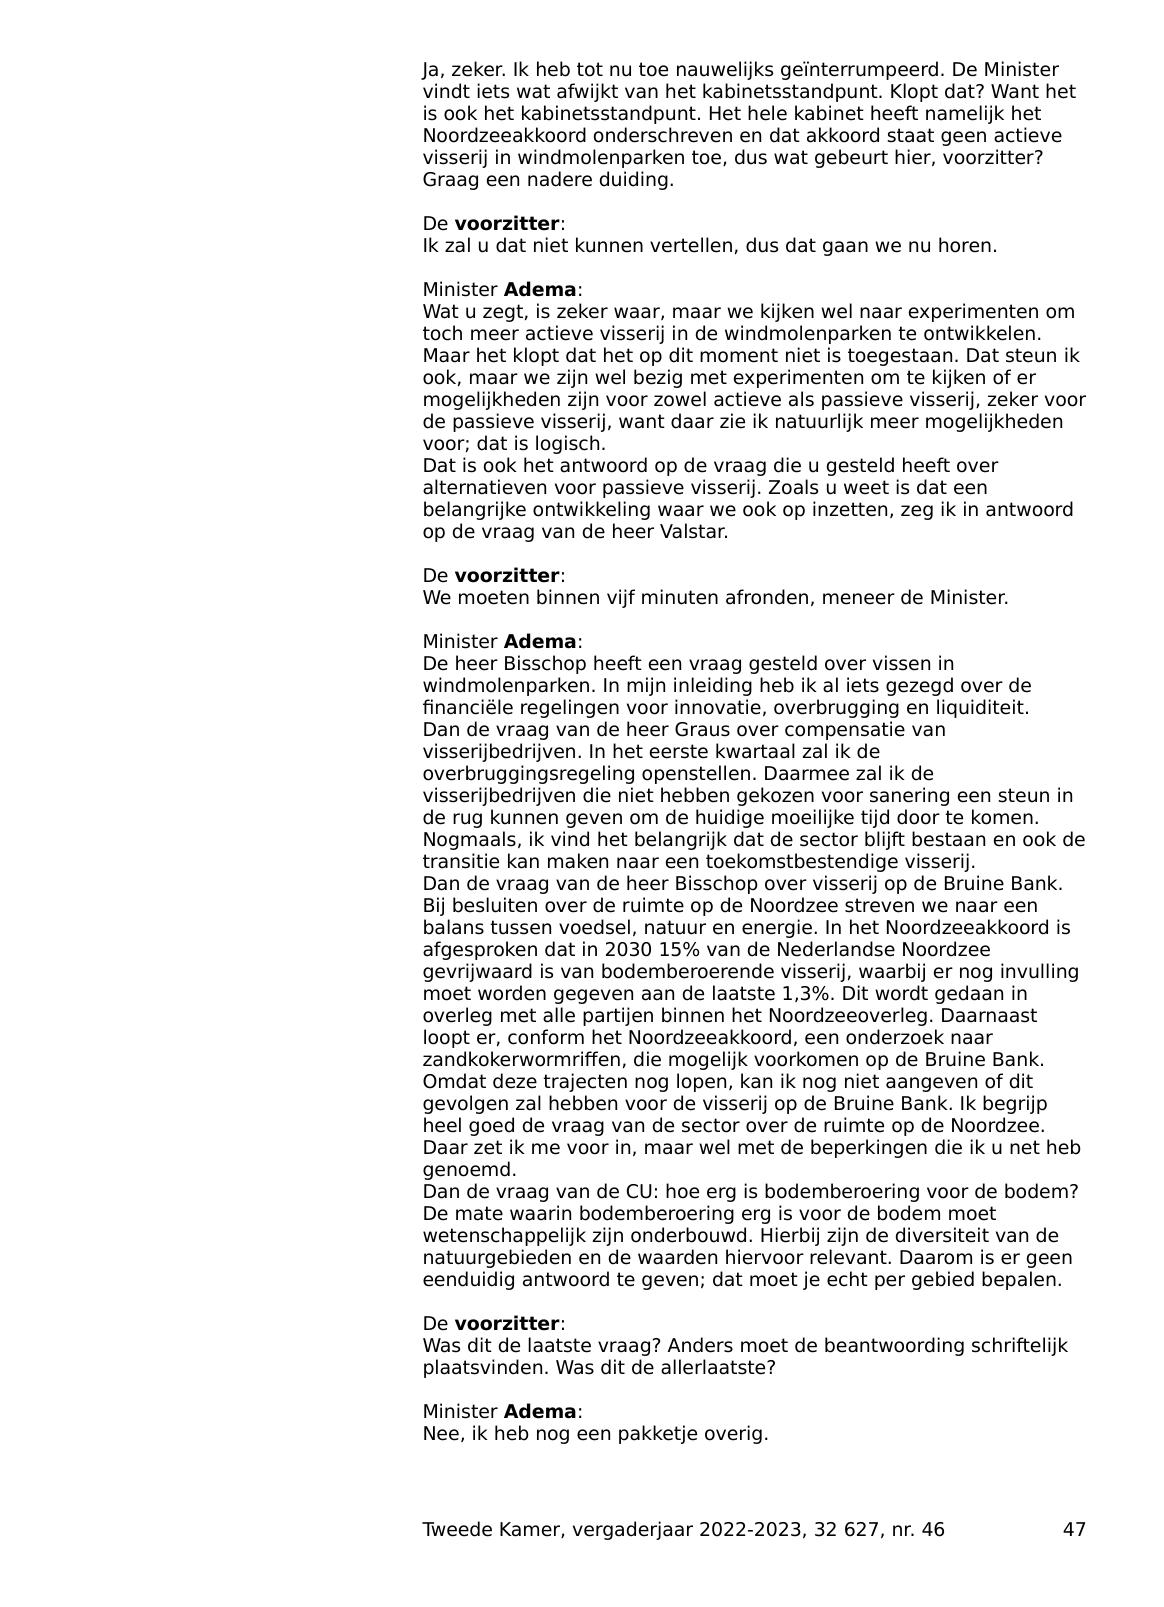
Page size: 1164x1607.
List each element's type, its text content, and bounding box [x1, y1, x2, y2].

text Dat is ook het antwoord op de vraag die u gesteld heeft over alternatieven voor passieve visserij. Zoals u weet is dat een belangrijke ontwikkeling waar we ook op inzetten, zeg ik in antwoord op de vraag van de heer Valstar. [422, 455, 1087, 543]
text De voorzitter: [422, 565, 1087, 587]
text Dan de vraag van de CU: hoe erg is bodemberoering voor de bodem? De mate waarin bodemberoering erg is voor de bodem moet wetenschappelijk zijn onderbouwd. Hierbij zijn de diversiteit van de natuurgebieden en de waarden hiervoor relevant. Daarom is er geen eenduidig antwoord te geven; dat moet je echt per gebied bepalen. [422, 1181, 1087, 1291]
text De heer Bisschop heeft een vraag gesteld over vissen in windmolenparken. In mijn inleiding heb ik al iets gezegd over de financiële regelingen voor innovatie, overbrugging en liquiditeit. [422, 653, 1087, 719]
text Dan de vraag van de heer Bisschop over visserij op de Bruine Bank. Bij besluiten over de ruimte op de Noordzee streven we naar een balans tussen voedsel, natuur en energie. In het Noordzeeakkoord is afgesproken dat in 2030 15% van de Nederlandse Noordzee gevrijwaard is van bodemberoerende visserij, waarbij er nog invulling moet worden gegeven aan de laatste 1,3%. Dit wordt gedaan in overleg met alle partijen binnen het Noordzeeoverleg. Daarnaast loopt er, conform het Noordzeeakkoord, een onderzoek naar zandkokerwormriffen, die mogelijk voorkomen op de Bruine Bank. Omdat deze trajecten nog lopen, kan ik nog niet aangeven of dit gevolgen zal hebben voor de visserij op de Bruine Bank. Ik begrijp heel goed de vraag van de sector over de ruimte op de Noordzee. Daar zet ik me voor in, maar wel met de beperkingen die ik u net heb genoemd. [422, 873, 1087, 1181]
text Minister Adema: [422, 279, 1087, 301]
text Minister Adema: [422, 631, 1087, 653]
text Minister Adema: [422, 1401, 1087, 1423]
text Wat u zegt, is zeker waar, maar we kijken wel naar experimenten om toch meer actieve visserij in de windmolenparken te ontwikkelen. Maar het klopt dat het op dit moment niet is toegestaan. Dat steun ik ook, maar we zijn wel bezig met experimenten om te kijken of er mogelijkheden zijn voor zowel actieve als passieve visserij, zeker voor de passieve visserij, want daar zie ik natuurlijk meer mogelijkheden voor; dat is logisch. [422, 301, 1087, 455]
text Dan de vraag van de heer Graus over compensatie van visserijbedrijven. In het eerste kwartaal zal ik de overbruggingsregeling openstellen. Daarmee zal ik de visserijbedrijven die niet hebben gekozen voor sanering een steun in de rug kunnen geven om de huidige moeilijke tijd door te komen. Nogmaals, ik vind het belangrijk dat de sector blijft bestaan en ook de transitie kan maken naar een toekomstbestendige visserij. [422, 719, 1087, 873]
text We moeten binnen vijf minuten afronden, meneer de Minister. [422, 587, 1087, 609]
text Ik zal u dat niet kunnen vertellen, dus dat gaan we nu horen. [422, 235, 1087, 257]
text Ja, zeker. Ik heb tot nu toe nauwelijks geïnterrumpeerd. De Minister vindt iets wat afwijkt van het kabinetsstandpunt. Klopt dat? Want het is ook het kabinetsstandpunt. Het hele kabinet heeft namelijk het Noordzeeakkoord onderschreven en dat akkoord staat geen actieve visserij in windmolenparken toe, dus wat gebeurt hier, voorzitter? Graag een nadere duiding. [422, 59, 1087, 191]
text Was dit de laatste vraag? Anders moet de beantwoording schriftelijk plaatsvinden. Was dit de allerlaatste? [422, 1335, 1087, 1379]
text De voorzitter: [422, 213, 1087, 235]
text Nee, ik heb nog een pakketje overig. [422, 1423, 1087, 1445]
text De voorzitter: [422, 1313, 1087, 1335]
